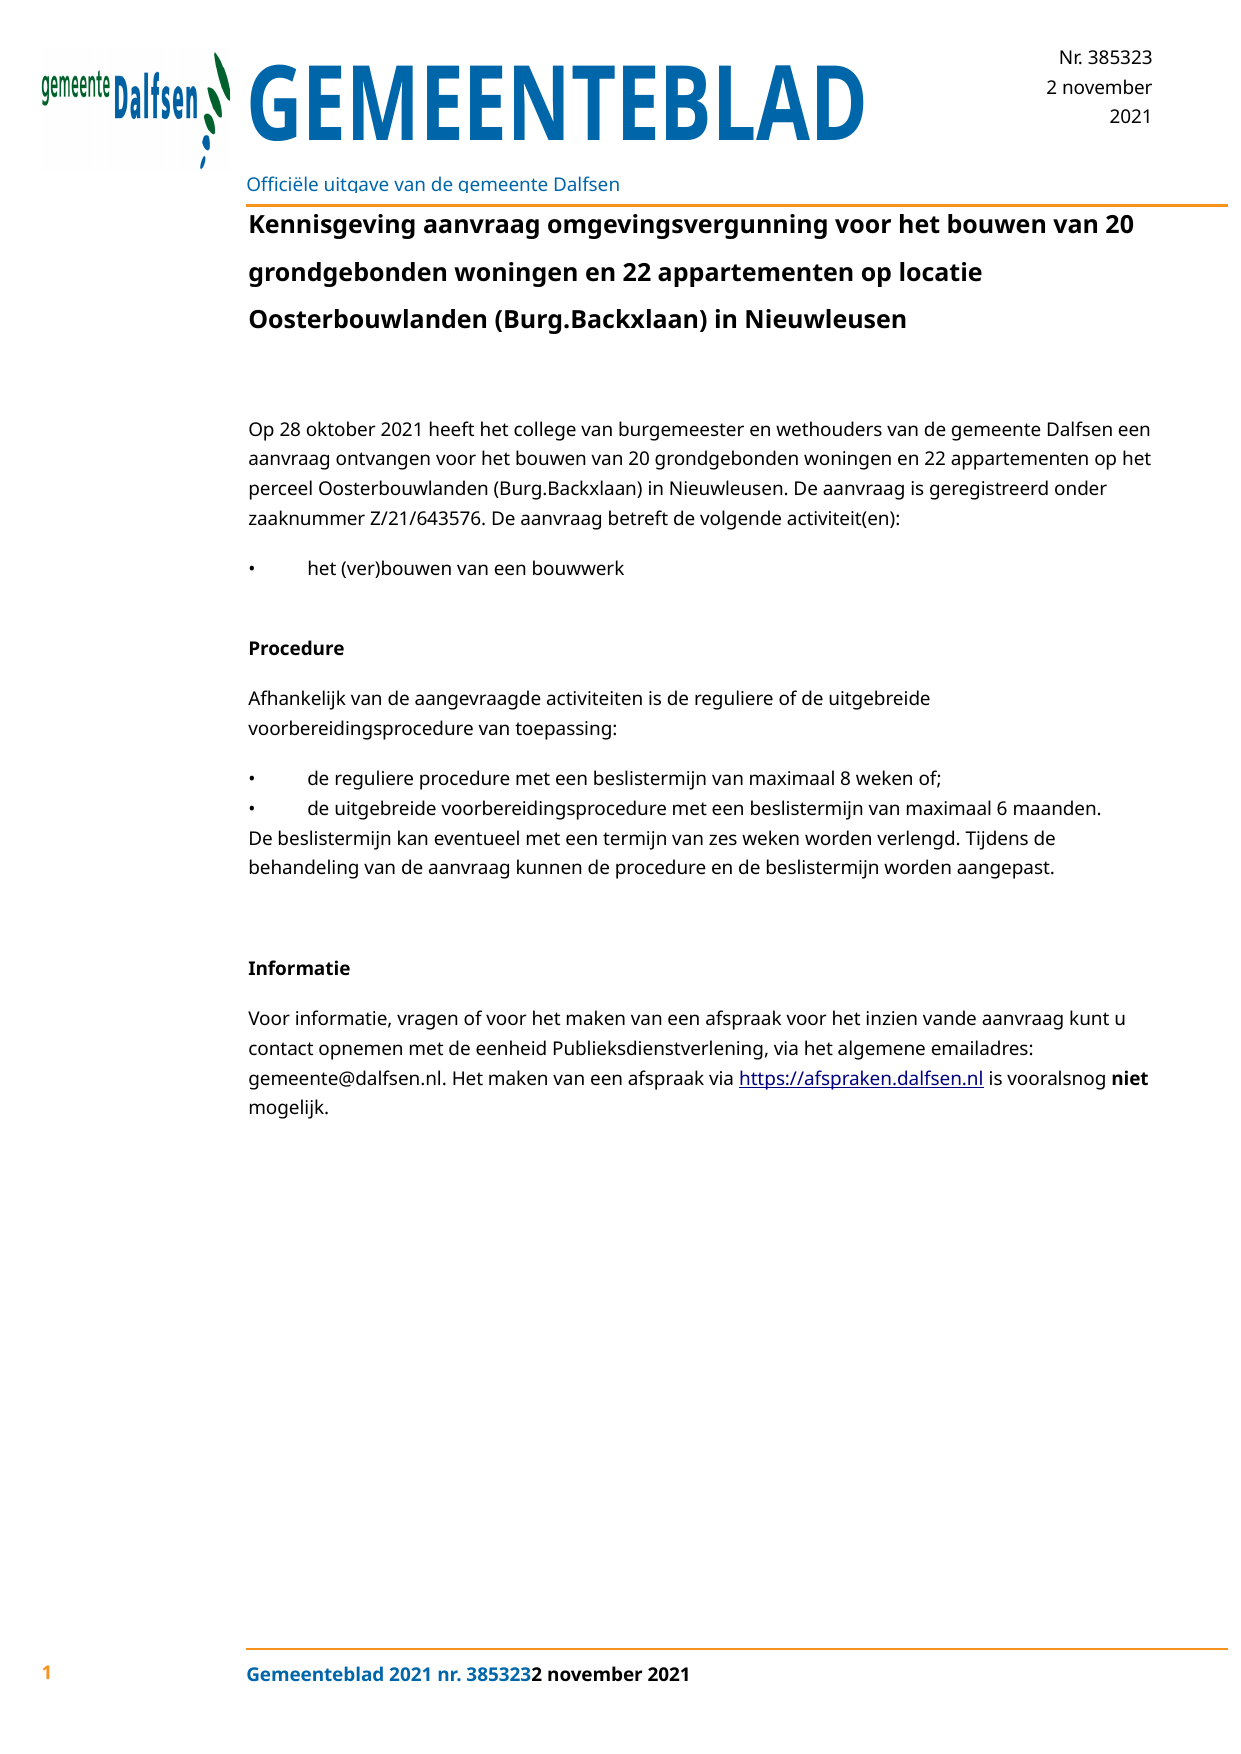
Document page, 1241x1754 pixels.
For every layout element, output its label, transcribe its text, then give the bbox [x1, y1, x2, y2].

text De beslistermijn kan eventueel met een termijn van zes weken worden verlengd. Tijdens de behandeling van de aanvraag kunnen de procedure en de beslistermijn worden aangepast. [248, 825, 1152, 880]
picture [41, 47, 231, 172]
text Procedure [248, 635, 1152, 661]
text Kennisgeving aanvraag omgevingsvergunning voor het bouwen van 20 grondgebonden woningen en 22 appartementen op locatie Oosterbouwlanden (Burg.Backxlaan) in Nieuwleusen [248, 207, 1152, 336]
text Afhankelijk van de aangevraagde activiteiten is de reguliere of de uitgebreide voorbereidingsprocedure van toepassing: [248, 686, 1152, 741]
text Op 28 oktober 2021 heeft het college van burgemeester en wethouders van de gemeente Dalfsen een aanvraag ontvangen voor het bouwen van 20 grondgebonden woningen en 22 appartementen op het perceel Oosterbouwlanden (Burg.Backxlaan) in Nieuwleusen. De aanvraag is geregistreerd onder zaaknummer Z/21/643576. De aanvraag betreft de volgende activiteit(en): [248, 416, 1152, 530]
list de uitgebreide voorbereidingsprocedure met een beslistermijn van maximaal 6 maanden. [248, 795, 1152, 821]
list de reguliere procedure met een beslistermijn van maximaal 8 weken of; [248, 766, 1152, 791]
text Voor informatie, vragen of voor het maken van een afspraak voor het inzien vande aanvraag kunt u contact opnemen met de eenheid Publieksdienstverlening, via het algemene emailadres: gemeente@dalfsen.nl. Het maken van een afspraak via https://afspraken.dalfsen.nl is vooralsnog niet mogelijk. [248, 1006, 1152, 1120]
list het (ver)bouwen van een bouwwerk [248, 555, 1152, 581]
text Informatie [248, 955, 1152, 981]
